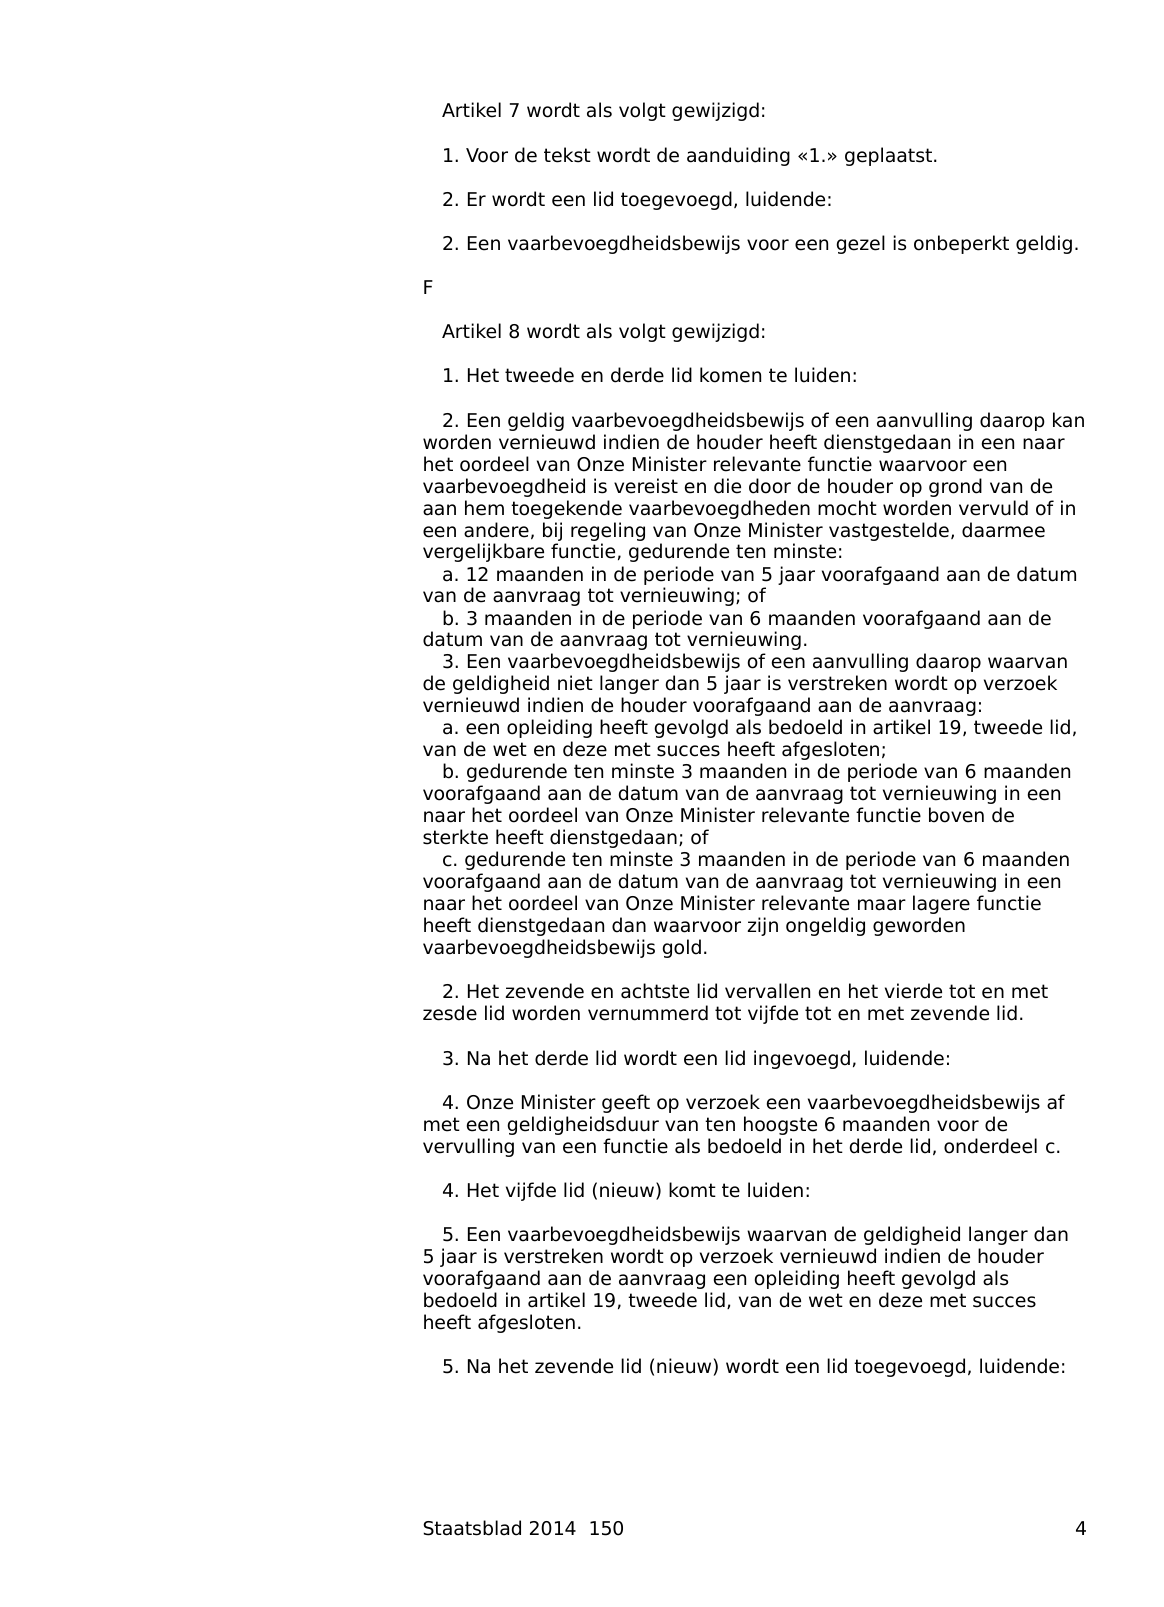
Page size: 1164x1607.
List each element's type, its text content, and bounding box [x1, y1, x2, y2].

text 3. Een vaarbevoegdheidsbewijs of een aanvulling daarop waarvan de geldigheid niet langer dan 5 jaar is verstreken wordt op verzoek vernieuwd indien de houder voorafgaand aan de aanvraag: [422, 651, 1087, 717]
text a. 12 maanden in de periode van 5 jaar voorafgaand aan de datum van de aanvraag tot vernieuwing; of [422, 563, 1087, 607]
text 1. Voor de tekst wordt de aanduiding «1.» geplaatst. [422, 144, 1087, 167]
text F [422, 277, 1087, 299]
text 2. Een geldig vaarbevoegdheidsbewijs of een aanvulling daarop kan worden vernieuwd indien de houder heeft dienstgedaan in een naar het oordeel van Onze Minister relevante functie waarvoor een vaarbevoegdheid is vereist en die door de houder op grond van de aan hem toegekende vaarbevoegdheden mocht worden vervuld of in een andere, bij regeling van Onze Minister vastgestelde, daarmee vergelijkbare functie, gedurende ten minste: [422, 409, 1087, 563]
text 4. Onze Minister geeft op verzoek een vaarbevoegdheidsbewijs af met een geldigheidsduur van ten hoogste 6 maanden voor de vervulling van een functie als bedoeld in het derde lid, onderdeel c. [422, 1092, 1087, 1157]
text b. 3 maanden in de periode van 6 maanden voorafgaand aan de datum van de aanvraag tot vernieuwing. [422, 607, 1087, 651]
text 1. Het tweede en derde lid komen te luiden: [422, 365, 1087, 387]
text 4. Het vijfde lid (nieuw) komt te luiden: [422, 1180, 1087, 1202]
text b. gedurende ten minste 3 maanden in de periode van 6 maanden voorafgaand aan de datum van de aanvraag tot vernieuwing in een naar het oordeel van Onze Minister relevante functie boven de sterkte heeft dienstgedaan; of [422, 761, 1087, 849]
text 5. Een vaarbevoegdheidsbewijs waarvan de geldigheid langer dan 5 jaar is verstreken wordt op verzoek vernieuwd indien de houder voorafgaand aan de aanvraag een opleiding heeft gevolgd als bedoeld in artikel 19, tweede lid, van de wet en deze met succes heeft afgesloten. [422, 1224, 1087, 1334]
text 3. Na het derde lid wordt een lid ingevoegd, luidende: [422, 1047, 1087, 1069]
text Artikel 7 wordt als volgt gewijzigd: [422, 100, 1087, 122]
text 2. Een vaarbevoegdheidsbewijs voor een gezel is onbeperkt geldig. [422, 233, 1087, 255]
text 5. Na het zevende lid (nieuw) wordt een lid toegevoegd, luidende: [422, 1356, 1087, 1378]
text 2. Er wordt een lid toegevoegd, luidende: [422, 189, 1087, 211]
text Artikel 8 wordt als volgt gewijzigd: [422, 321, 1087, 343]
text 2. Het zevende en achtste lid vervallen en het vierde tot en met zesde lid worden vernummerd tot vijfde tot en met zevende lid. [422, 981, 1087, 1025]
text a. een opleiding heeft gevolgd als bedoeld in artikel 19, tweede lid, van de wet en deze met succes heeft afgesloten; [422, 717, 1087, 761]
text c. gedurende ten minste 3 maanden in de periode van 6 maanden voorafgaand aan de datum van de aanvraag tot vernieuwing in een naar het oordeel van Onze Minister relevante maar lagere functie heeft dienstgedaan dan waarvoor zijn ongeldig geworden vaarbevoegdheidsbewijs gold. [422, 849, 1087, 959]
